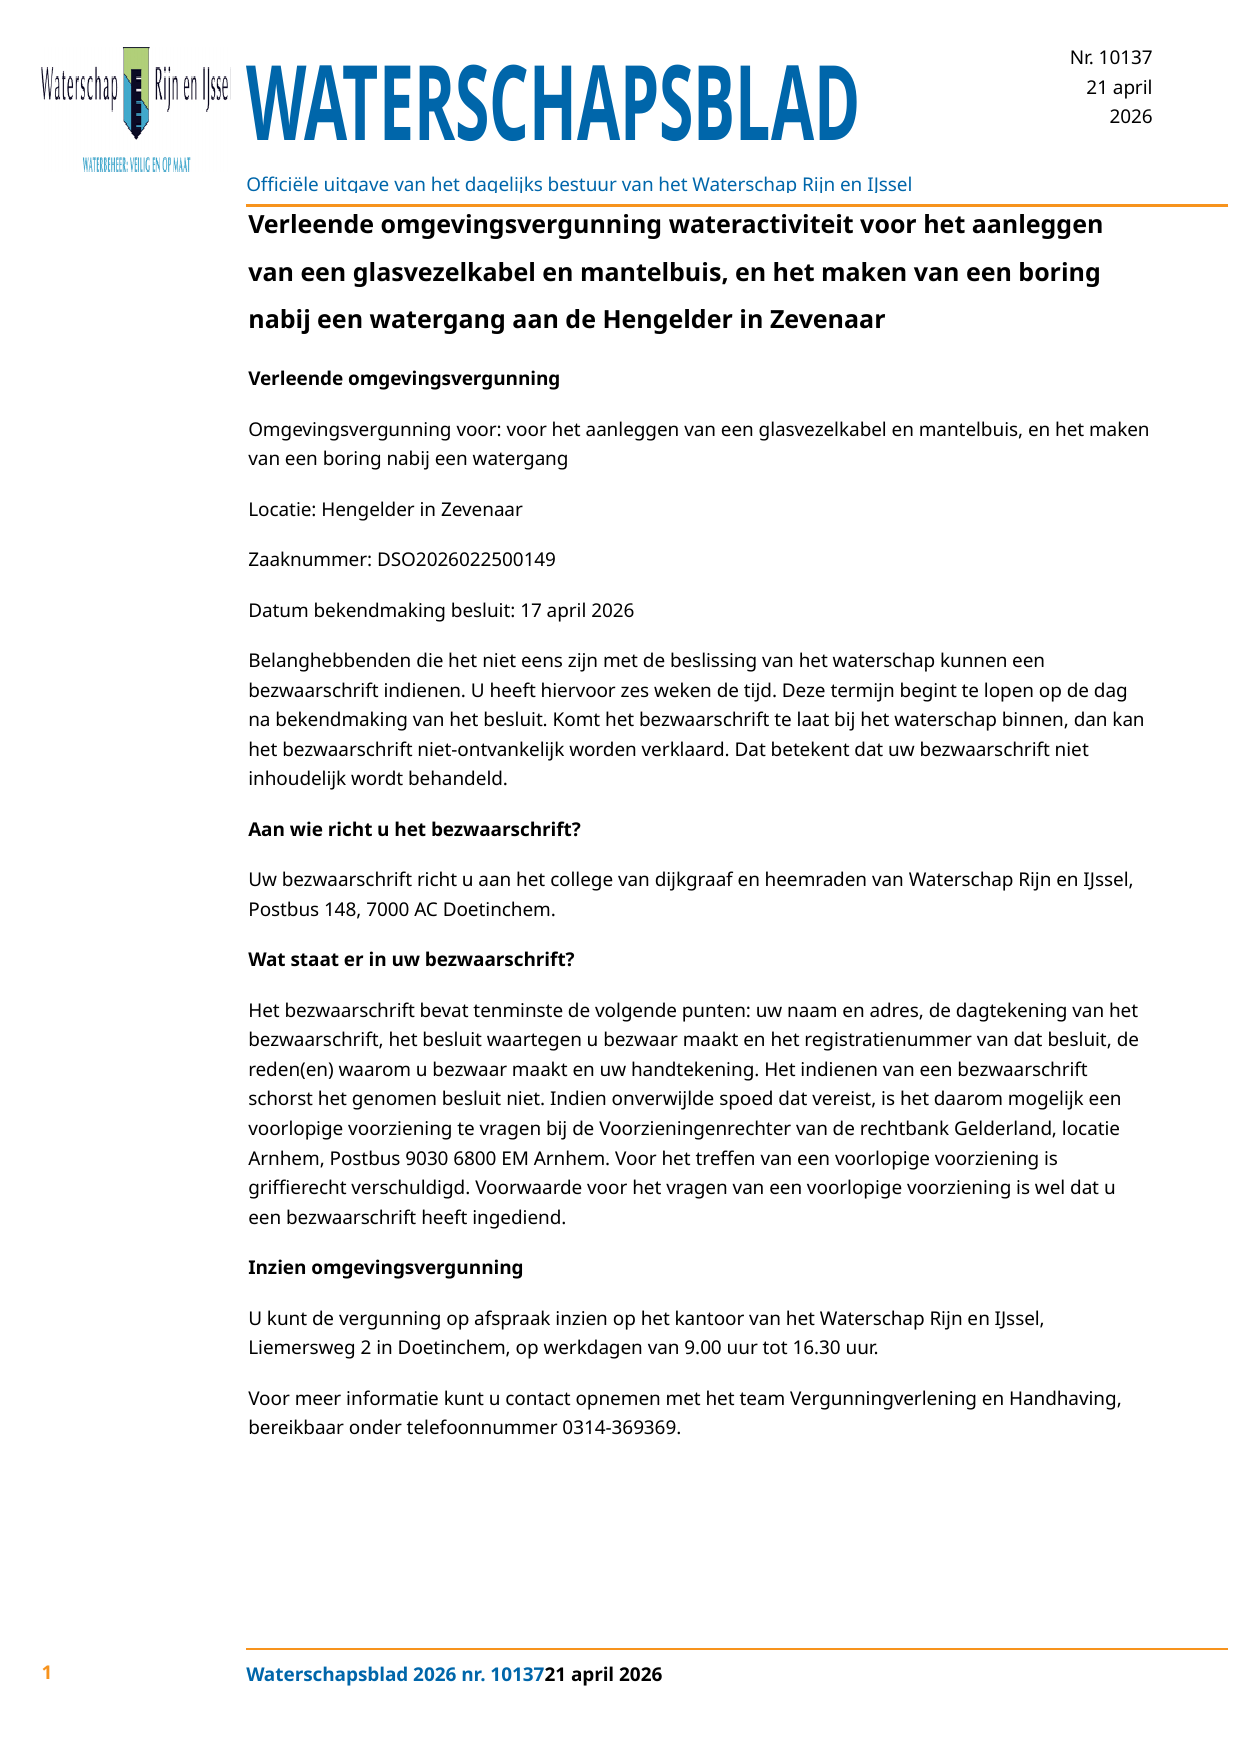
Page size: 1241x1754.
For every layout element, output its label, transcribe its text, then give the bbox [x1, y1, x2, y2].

text Wat staat er in uw bezwaarschrift? [248, 946, 1152, 972]
text Locatie: Hengelder in Zevenaar [248, 496, 1152, 522]
text Datum bekendmaking besluit: 17 april 2026 [248, 597, 1152, 622]
picture [41, 47, 231, 172]
text Zaaknummer: DSO2026022500149 [248, 546, 1152, 572]
text U kunt de vergunning op afspraak inzien op het kantoor van het Waterschap Rijn en IJssel, Liemersweg 2 in Doetinchem, op werkdagen van 9.00 uur tot 16.30 uur. [248, 1305, 1152, 1360]
text Inzien omgevingsvergunning [248, 1254, 1152, 1280]
text Voor meer informatie kunt u contact opnemen met het team Vergunningverlening en Handhaving, bereikbaar onder telefoonnummer 0314-369369. [248, 1385, 1152, 1440]
text Omgevingsvergunning voor: voor het aanleggen van een glasvezelkabel en mantelbuis, en het maken van een boring nabij een watergang [248, 416, 1152, 471]
text Uw bezwaarschrift richt u aan het college van dijkgraaf en heemraden van Waterschap Rijn en IJssel, Postbus 148, 7000 AC Doetinchem. [248, 866, 1152, 922]
text Verleende omgevingsvergunning wateractiviteit voor het aanleggen van een glasvezelkabel en mantelbuis, en het maken van een boring nabij een watergang aan de Hengelder in Zevenaar [248, 207, 1152, 336]
text Belanghebbenden die het niet eens zijn met de beslissing van het waterschap kunnen een bezwaarschrift indienen. U heeft hiervoor zes weken de tijd. Deze termijn begint te lopen op de dag na bekendmaking van het besluit. Komt het bezwaarschrift te laat bij het waterschap binnen, dan kan het bezwaarschrift niet-ontvankelijk worden verklaard. Dat betekent dat uw bezwaarschrift niet inhoudelijk wordt behandeld. [248, 647, 1152, 791]
text Aan wie richt u het bezwaarschrift? [248, 816, 1152, 842]
text Verleende omgevingsvergunning [248, 366, 1152, 391]
text Het bezwaarschrift bevat tenminste de volgende punten: uw naam en adres, de dagtekening van het bezwaarschrift, het besluit waartegen u bezwaar maakt en het registratienummer van dat besluit, de reden(en) waarom u bezwaar maakt en uw handtekening. Het indienen van een bezwaarschrift schorst het genomen besluit niet. Indien onverwijlde spoed dat vereist, is het daarom mogelijk een voorlopige voorziening te vragen bij de Voorzieningenrechter van de rechtbank Gelderland, locatie Arnhem, Postbus 9030 6800 EM Arnhem. Voor het treffen van een voorlopige voorziening is griffierecht verschuldigd. Voorwaarde voor het vragen van een voorlopige voorziening is wel dat u een bezwaarschrift heeft ingediend. [248, 997, 1152, 1229]
